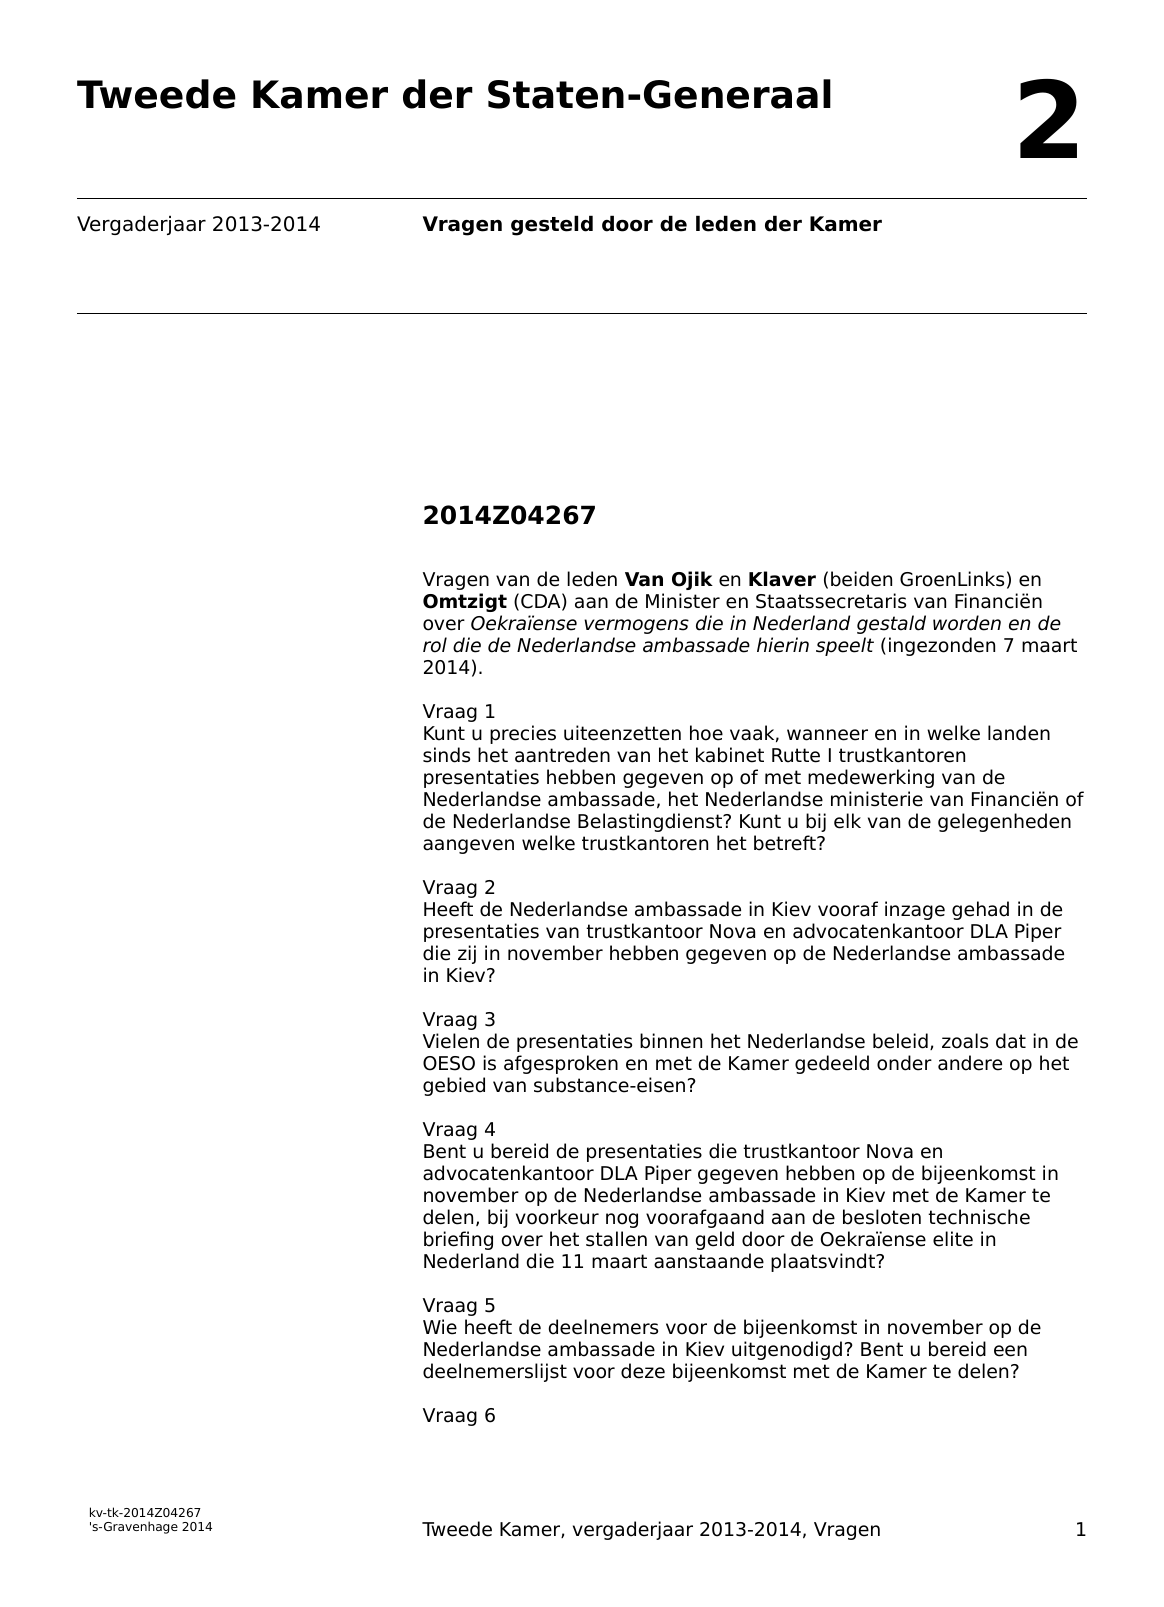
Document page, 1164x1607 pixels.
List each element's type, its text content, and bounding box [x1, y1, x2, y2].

text Vraag 6 [422, 1405, 1087, 1427]
table_cell Vergaderjaar 2013-2014 [77, 199, 422, 313]
text Vragen van de leden Van Ojik en Klaver (beiden GroenLinks) en Omtzigt (CDA) aan de Minister en Staatssecretaris van Financiën over Oekraïense vermogens die in Nederland gestald worden en de rol die de Nederlandse ambassade hierin speelt (ingezonden 7 maart 2014). [422, 569, 1087, 679]
text 's-Gravenhage 2014 [88, 1520, 323, 1534]
text Bent u bereid de presentaties die trustkantoor Nova en advocatenkantoor DLA Piper gegeven hebben op de bijeenkomst in november op de Nederlandse ambassade in Kiev met de Kamer te delen, bij voorkeur nog voorafgaand aan de besloten technische briefing over het stallen van geld door de Oekraïense elite in Nederland die 11 maart aanstaande plaatsvindt? [422, 1141, 1087, 1273]
table_cell Vragen gesteld door de leden der Kamer [422, 199, 1087, 313]
text Kunt u precies uiteenzetten hoe vaak, wanneer en in welke landen sinds het aantreden van het kabinet Rutte I trustkantoren presentaties hebben gegeven op of met medewerking van de Nederlandse ambassade, het Nederlandse ministerie van Financiën of de Nederlandse Belastingdienst? Kunt u bij elk van de gelegenheden aangeven welke trustkantoren het betreft? [422, 723, 1087, 855]
text Vraag 2 [422, 877, 1087, 899]
table_header Tweede Kamer der Staten-Generaal [77, 59, 886, 198]
text Vielen de presentaties binnen het Nederlandse beleid, zoals dat in de OESO is afgesproken en met de Kamer gedeeld onder andere op het gebied van substance-eisen? [422, 1031, 1087, 1097]
text Vraag 4 [422, 1119, 1087, 1141]
text Vraag 3 [422, 1009, 1087, 1031]
text Wie heeft de deelnemers voor de bijeenkomst in november op de Nederlandse ambassade in Kiev uitgenodigd? Bent u bereid een deelnemerslijst voor deze bijeenkomst met de Kamer te delen? [422, 1317, 1087, 1383]
text kv-tk-2014Z04267 [88, 1506, 323, 1520]
text Vraag 1 [422, 701, 1087, 723]
text Vraag 5 [422, 1295, 1087, 1317]
text 2014Z04267 [422, 501, 1087, 531]
text Heeft de Nederlandse ambassade in Kiev vooraf inzage gehad in de presentaties van trustkantoor Nova en advocatenkantoor DLA Piper die zij in november hebben gegeven op de Nederlandse ambassade in Kiev? [422, 899, 1087, 987]
table_header 2 [886, 59, 1087, 198]
